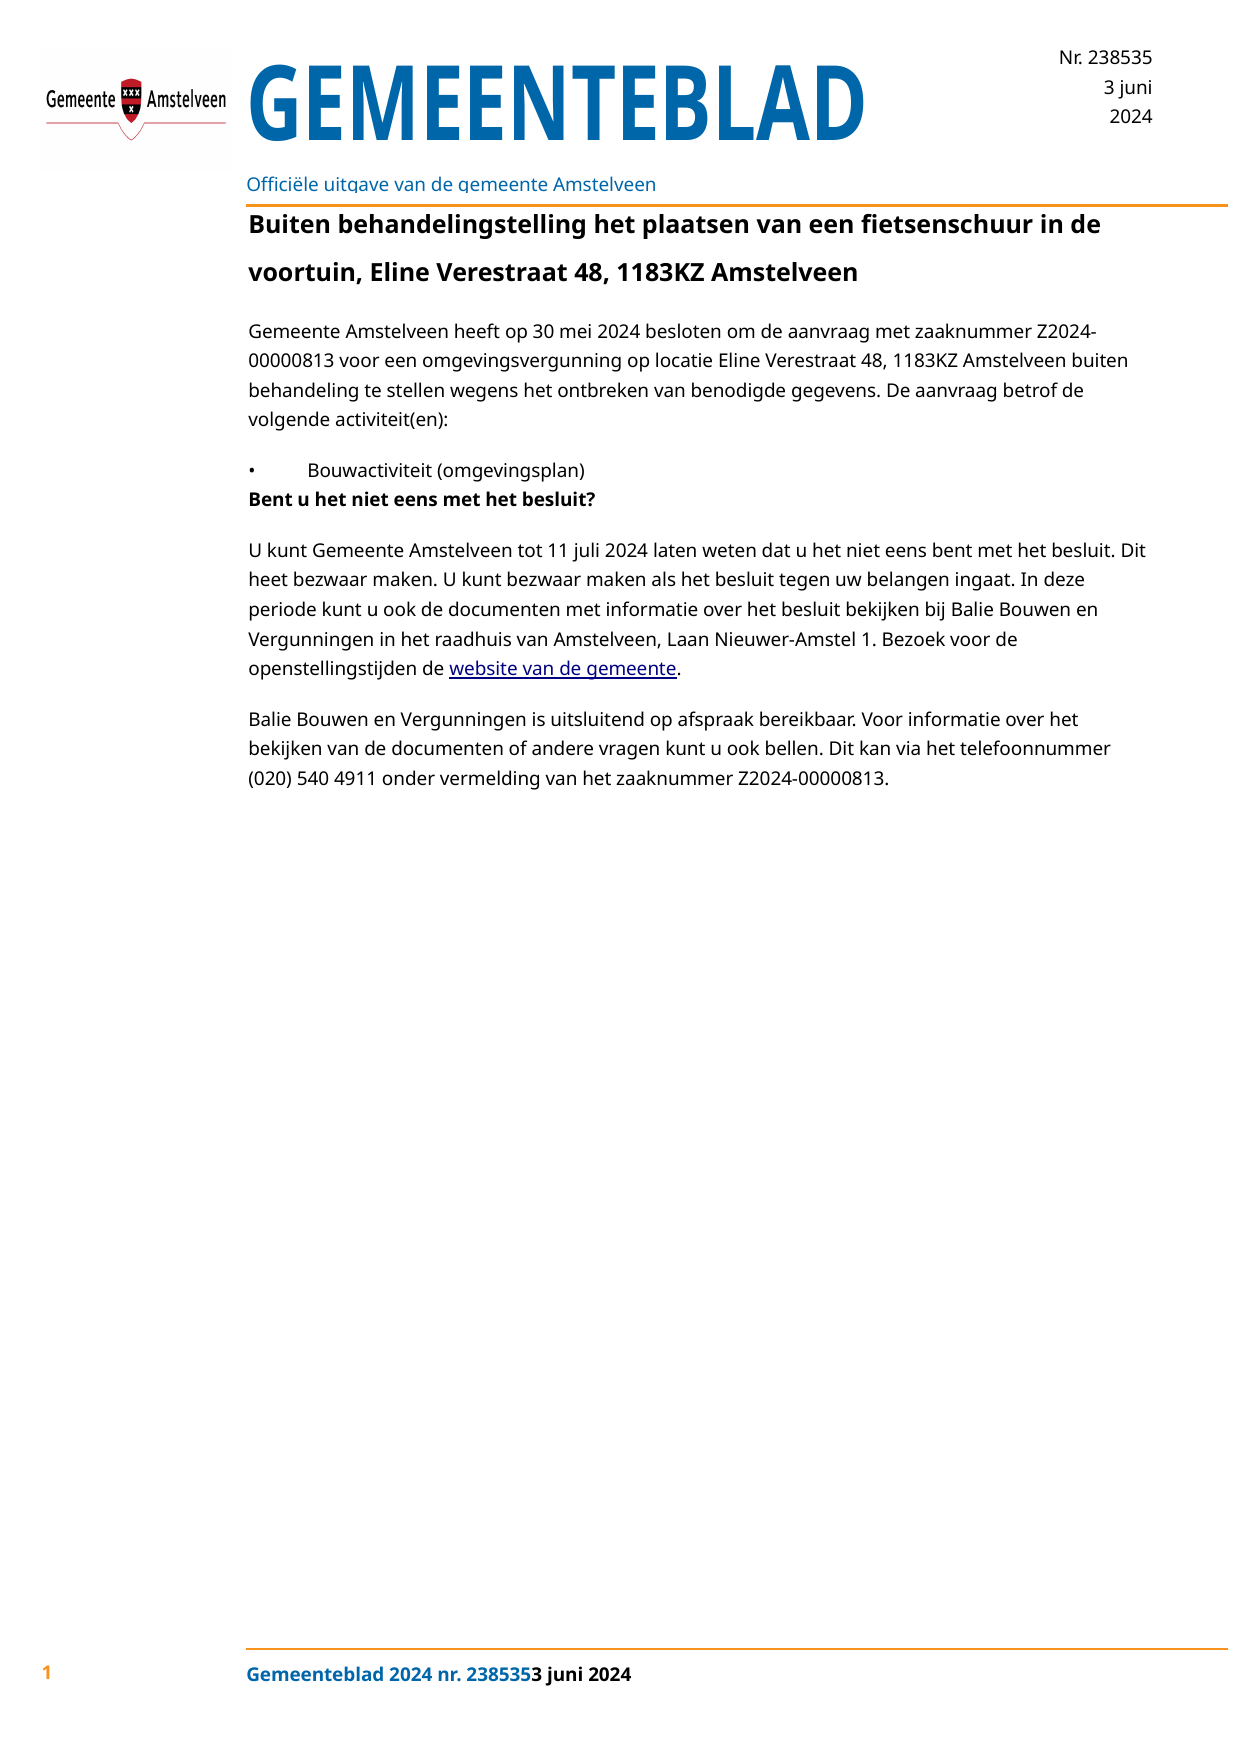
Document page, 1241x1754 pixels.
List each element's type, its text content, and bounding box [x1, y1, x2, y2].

text U kunt Gemeente Amstelveen tot 11 juli 2024 laten weten dat u het niet eens bent met het besluit. Dit heet bezwaar maken. U kunt bezwaar maken als het besluit tegen uw belangen ingaat. In deze periode kunt u ook de documenten met informatie over het besluit bekijken bij Balie Bouwen en Vergunningen in het raadhuis van Amstelveen, Laan Nieuwer-Amstel 1. Bezoek voor de openstellingstijden de website van de gemeente. [248, 537, 1152, 681]
text Buiten behandelingstelling het plaatsen van een fietsenschuur in de voortuin, Eline Verestraat 48, 1183KZ Amstelveen [248, 207, 1152, 288]
text Bent u het niet eens met het besluit? [248, 487, 1152, 512]
list Bouwactiviteit (omgevingsplan) [248, 457, 1152, 483]
picture [41, 47, 231, 172]
text Gemeente Amstelveen heeft op 30 mei 2024 besloten om de aanvraag met zaaknummer Z2024-00000813 voor een omgevingsvergunning op locatie Eline Verestraat 48, 1183KZ Amstelveen buiten behandeling te stellen wegens het ontbreken van benodigde gegevens. De aanvraag betrof de volgende activiteit(en): [248, 318, 1152, 432]
text Balie Bouwen en Vergunningen is uitsluitend op afspraak bereikbaar. Voor informatie over het bekijken van de documenten of andere vragen kunt u ook bellen. Dit kan via het telefoonnummer (020) 540 4911 onder vermelding van het zaaknummer Z2024-00000813. [248, 706, 1152, 791]
